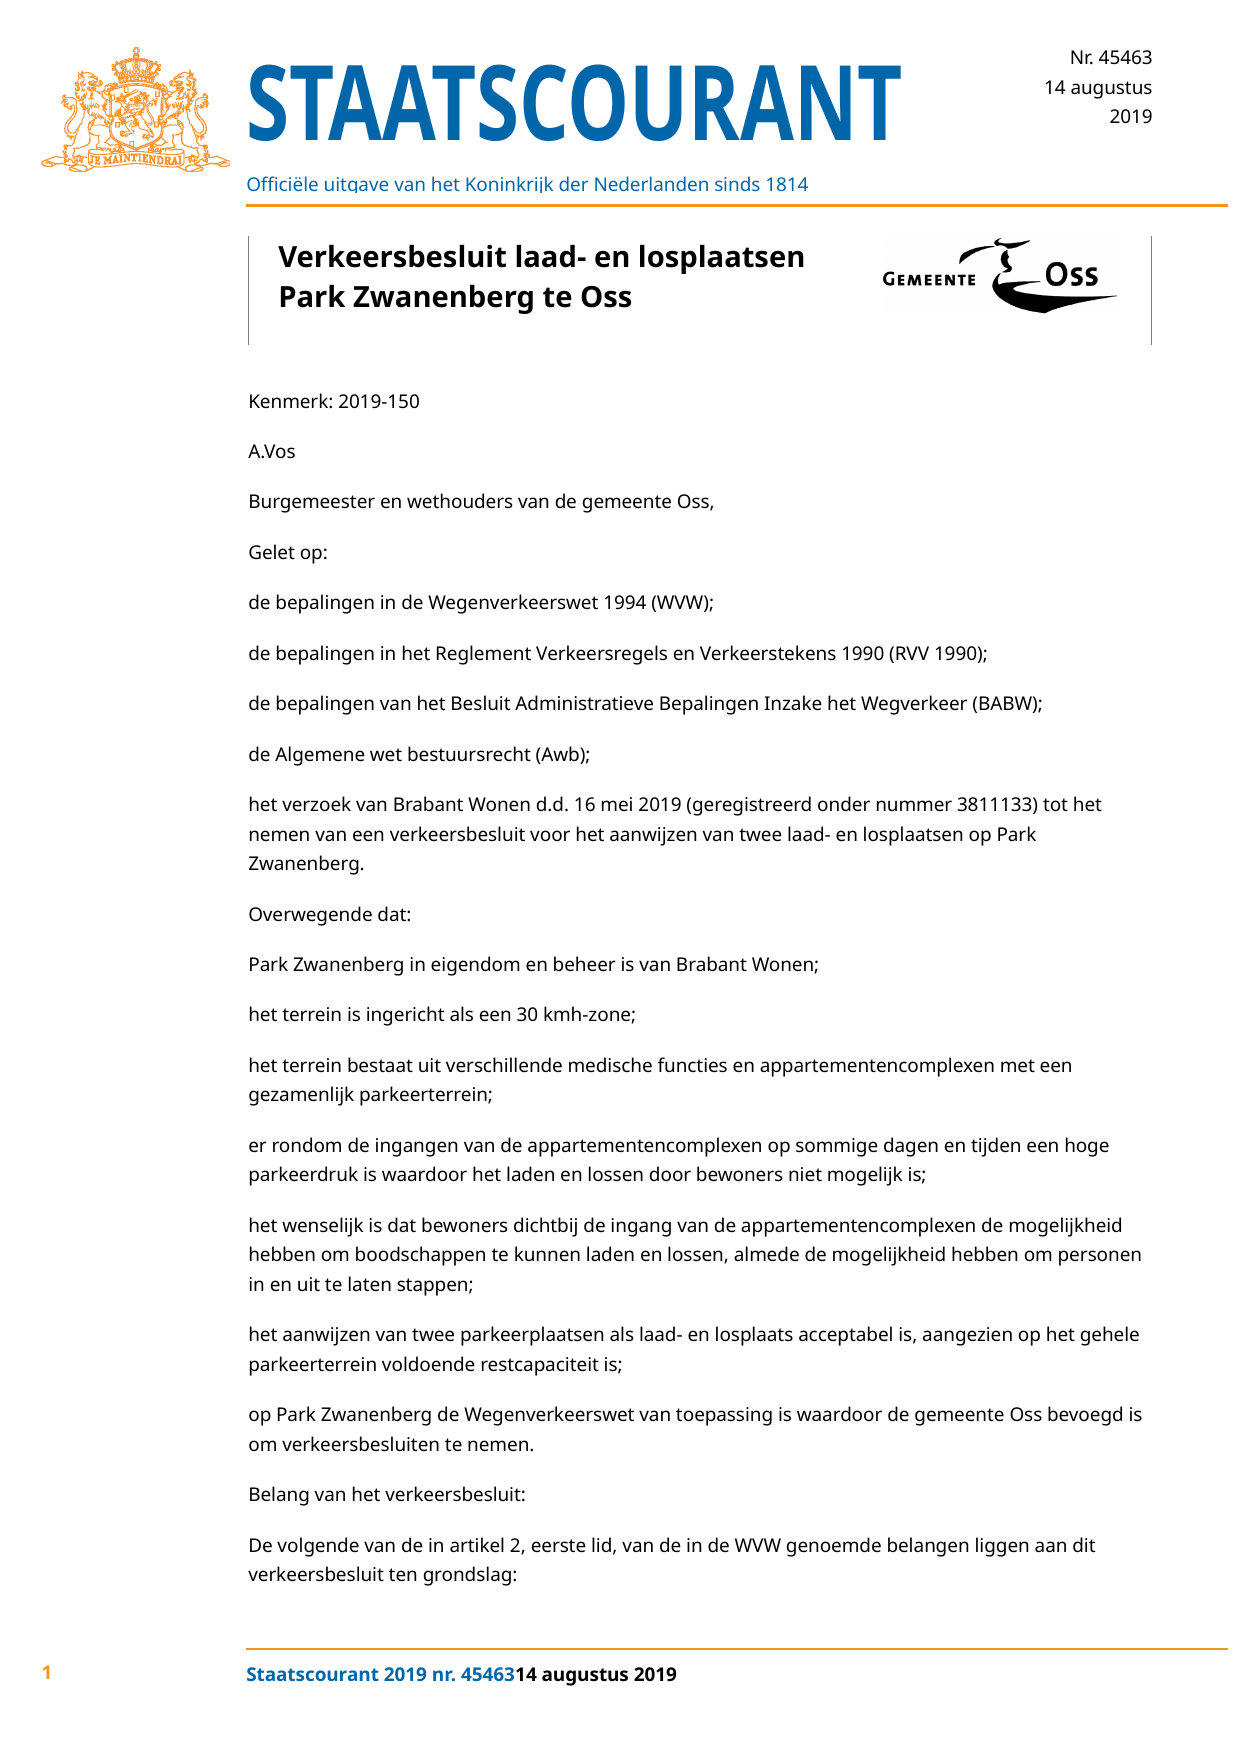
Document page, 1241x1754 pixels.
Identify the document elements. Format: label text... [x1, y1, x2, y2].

text Belang van het verkeersbesluit: [248, 1482, 1152, 1507]
text de bepalingen in de Wegenverkeerswet 1994 (WVW); [248, 589, 1152, 615]
text op Park Zwanenberg de Wegenverkeerswet van toepassing is waardoor de gemeente Oss bevoegd is om verkeersbesluiten te nemen. [248, 1402, 1152, 1457]
table_header Verkeersbesluit laad- en losplaatsen Park Zwanenberg te Oss [249, 236, 850, 345]
text het terrein bestaat uit verschillende medische functies en appartementencomplexen met een gezamenlijk parkeerterrein; [248, 1052, 1152, 1107]
text het terrein is ingericht als een 30 kmh-zone; [248, 1002, 1152, 1027]
text de Algemene wet bestuursrecht (Awb); [248, 741, 1152, 767]
text De volgende van de in artikel 2, eerste lid, van de in de WVW genoemde belangen liggen aan dit verkeersbesluit ten grondslag: [248, 1532, 1152, 1587]
text Overwegende dat: [248, 901, 1152, 927]
text er rondom de ingangen van de appartementencomplexen op sommige dagen en tijden een hoge parkeerdruk is waardoor het laden en lossen door bewoners niet mogelijk is; [248, 1132, 1152, 1187]
text het verzoek van Brabant Wonen d.d. 16 mei 2019 (geregistreerd onder nummer 3811133) tot het nemen van een verkeersbesluit voor het aanwijzen van twee laad- en losplaatsen op Park Zwanenberg. [248, 791, 1152, 876]
text Park Zwanenberg in eigendom en beheer is van Brabant Wonen; [248, 951, 1152, 977]
text Burgemeester en wethouders van de gemeente Oss, [248, 489, 1152, 514]
picture [882, 236, 1119, 314]
text de bepalingen van het Besluit Administratieve Bepalingen Inzake het Wegverkeer (BABW); [248, 690, 1152, 716]
text A.Vos [248, 438, 1152, 464]
picture [41, 47, 231, 172]
table_header [850, 236, 1151, 345]
text de bepalingen in het Reglement Verkeersregels en Verkeerstekens 1990 (RVV 1990); [248, 640, 1152, 666]
text het wenselijk is dat bewoners dichtbij de ingang van de appartementencomplexen de mogelijkheid hebben om boodschappen te kunnen laden en lossen, almede de mogelijkheid hebben om personen in en uit te laten stappen; [248, 1212, 1152, 1297]
text Kenmerk: 2019-150 [248, 388, 1152, 414]
text het aanwijzen van twee parkeerplaatsen als laad- en losplaats acceptabel is, aangezien op het gehele parkeerterrein voldoende restcapaciteit is; [248, 1322, 1152, 1377]
text Gelet op: [248, 539, 1152, 565]
